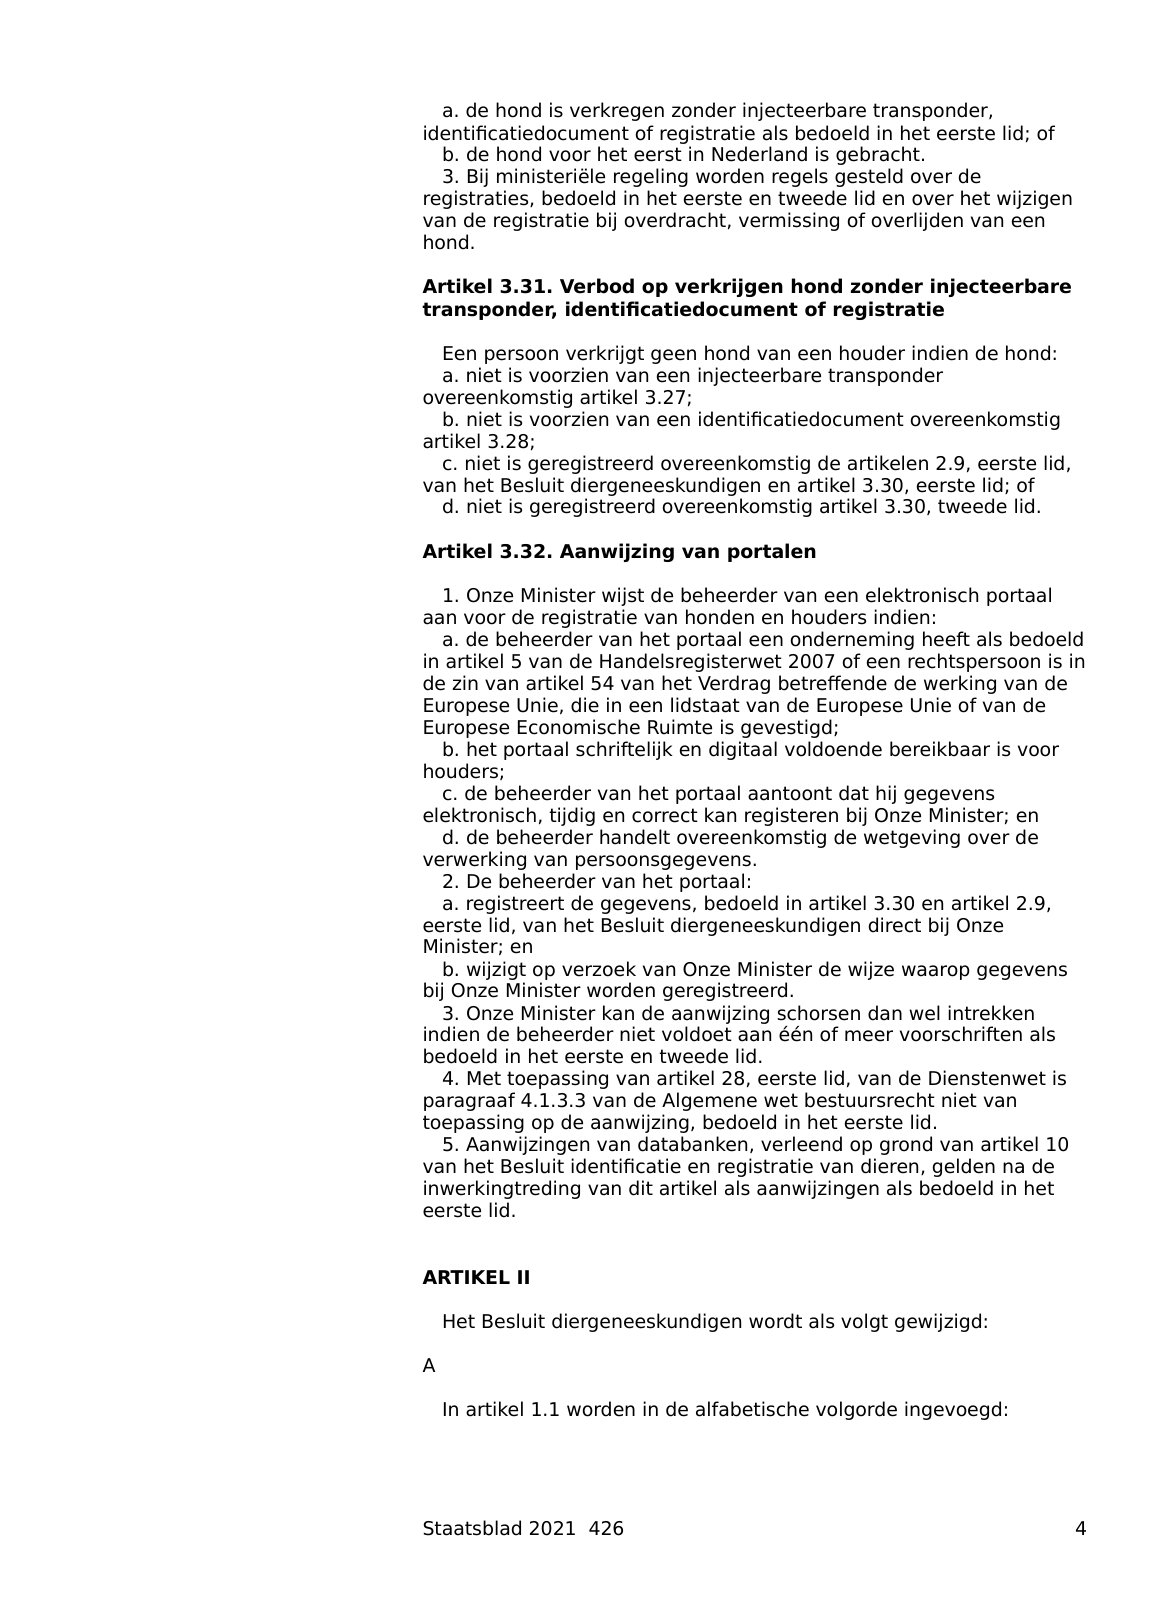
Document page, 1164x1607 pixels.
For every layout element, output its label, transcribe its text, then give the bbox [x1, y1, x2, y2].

text 3. Onze Minister kan de aanwijzing schorsen dan wel intrekken indien de beheerder niet voldoet aan één of meer voorschriften als bedoeld in het eerste en tweede lid. [422, 1002, 1087, 1068]
text Een persoon verkrijgt geen hond van een houder indien de hond: [422, 343, 1087, 364]
text 5. Aanwijzingen van databanken, verleend op grond van artikel 10 van het Besluit identificatie en registratie van dieren, gelden na de inwerkingtreding van dit artikel als aanwijzingen als bedoeld in het eerste lid. [422, 1134, 1087, 1222]
text c. de beheerder van het portaal aantoont dat hij gegevens elektronisch, tijdig en correct kan registeren bij Onze Minister; en [422, 783, 1087, 827]
subtitle ARTIKEL II [422, 1267, 1087, 1288]
text b. niet is voorzien van een identificatiedocument overeenkomstig artikel 3.28; [422, 408, 1087, 452]
subtitle Artikel 3.31. Verbod op verkrijgen hond zonder injecteerbare transponder, identificatiedocument of registratie [422, 276, 1087, 320]
text 4. Met toepassing van artikel 28, eerste lid, van de Dienstenwet is paragraaf 4.1.3.3 van de Algemene wet bestuursrecht niet van toepassing op de aanwijzing, bedoeld in het eerste lid. [422, 1068, 1087, 1134]
text a. de beheerder van het portaal een onderneming heeft als bedoeld in artikel 5 van de Handelsregisterwet 2007 of een rechtspersoon is in de zin van artikel 54 van het Verdrag betreffende de werking van de Europese Unie, die in een lidstaat van de Europese Unie of van de Europese Economische Ruimte is gevestigd; [422, 629, 1087, 739]
text 2. De beheerder van het portaal: [422, 871, 1087, 892]
text d. niet is geregistreerd overeenkomstig artikel 3.30, tweede lid. [422, 496, 1087, 518]
text c. niet is geregistreerd overeenkomstig de artikelen 2.9, eerste lid, van het Besluit diergeneeskundigen en artikel 3.30, eerste lid; of [422, 452, 1087, 496]
subtitle Artikel 3.32. Aanwijzing van portalen [422, 541, 1087, 563]
text 3. Bij ministeriële regeling worden regels gesteld over de registraties, bedoeld in het eerste en tweede lid en over het wijzigen van de registratie bij overdracht, vermissing of overlijden van een hond. [422, 166, 1087, 254]
text a. niet is voorzien van een injecteerbare transponder overeenkomstig artikel 3.27; [422, 364, 1087, 408]
text b. het portaal schriftelijk en digitaal voldoende bereikbaar is voor houders; [422, 739, 1087, 783]
text b. wijzigt op verzoek van Onze Minister de wijze waarop gegevens bij Onze Minister worden geregistreerd. [422, 958, 1087, 1002]
text Het Besluit diergeneeskundigen wordt als volgt gewijzigd: [422, 1311, 1087, 1333]
text a. registreert de gegevens, bedoeld in artikel 3.30 en artikel 2.9, eerste lid, van het Besluit diergeneeskundigen direct bij Onze Minister; en [422, 892, 1087, 958]
text In artikel 1.1 worden in de alfabetische volgorde ingevoegd: [422, 1399, 1087, 1421]
text b. de hond voor het eerst in Nederland is gebracht. [422, 144, 1087, 166]
text d. de beheerder handelt overeenkomstig de wetgeving over de verwerking van persoonsgegevens. [422, 827, 1087, 871]
text A [422, 1355, 1087, 1377]
text 1. Onze Minister wijst de beheerder van een elektronisch portaal aan voor de registratie van honden en houders indien: [422, 585, 1087, 629]
text a. de hond is verkregen zonder injecteerbare transponder, identificatiedocument of registratie als bedoeld in het eerste lid; of [422, 100, 1087, 144]
